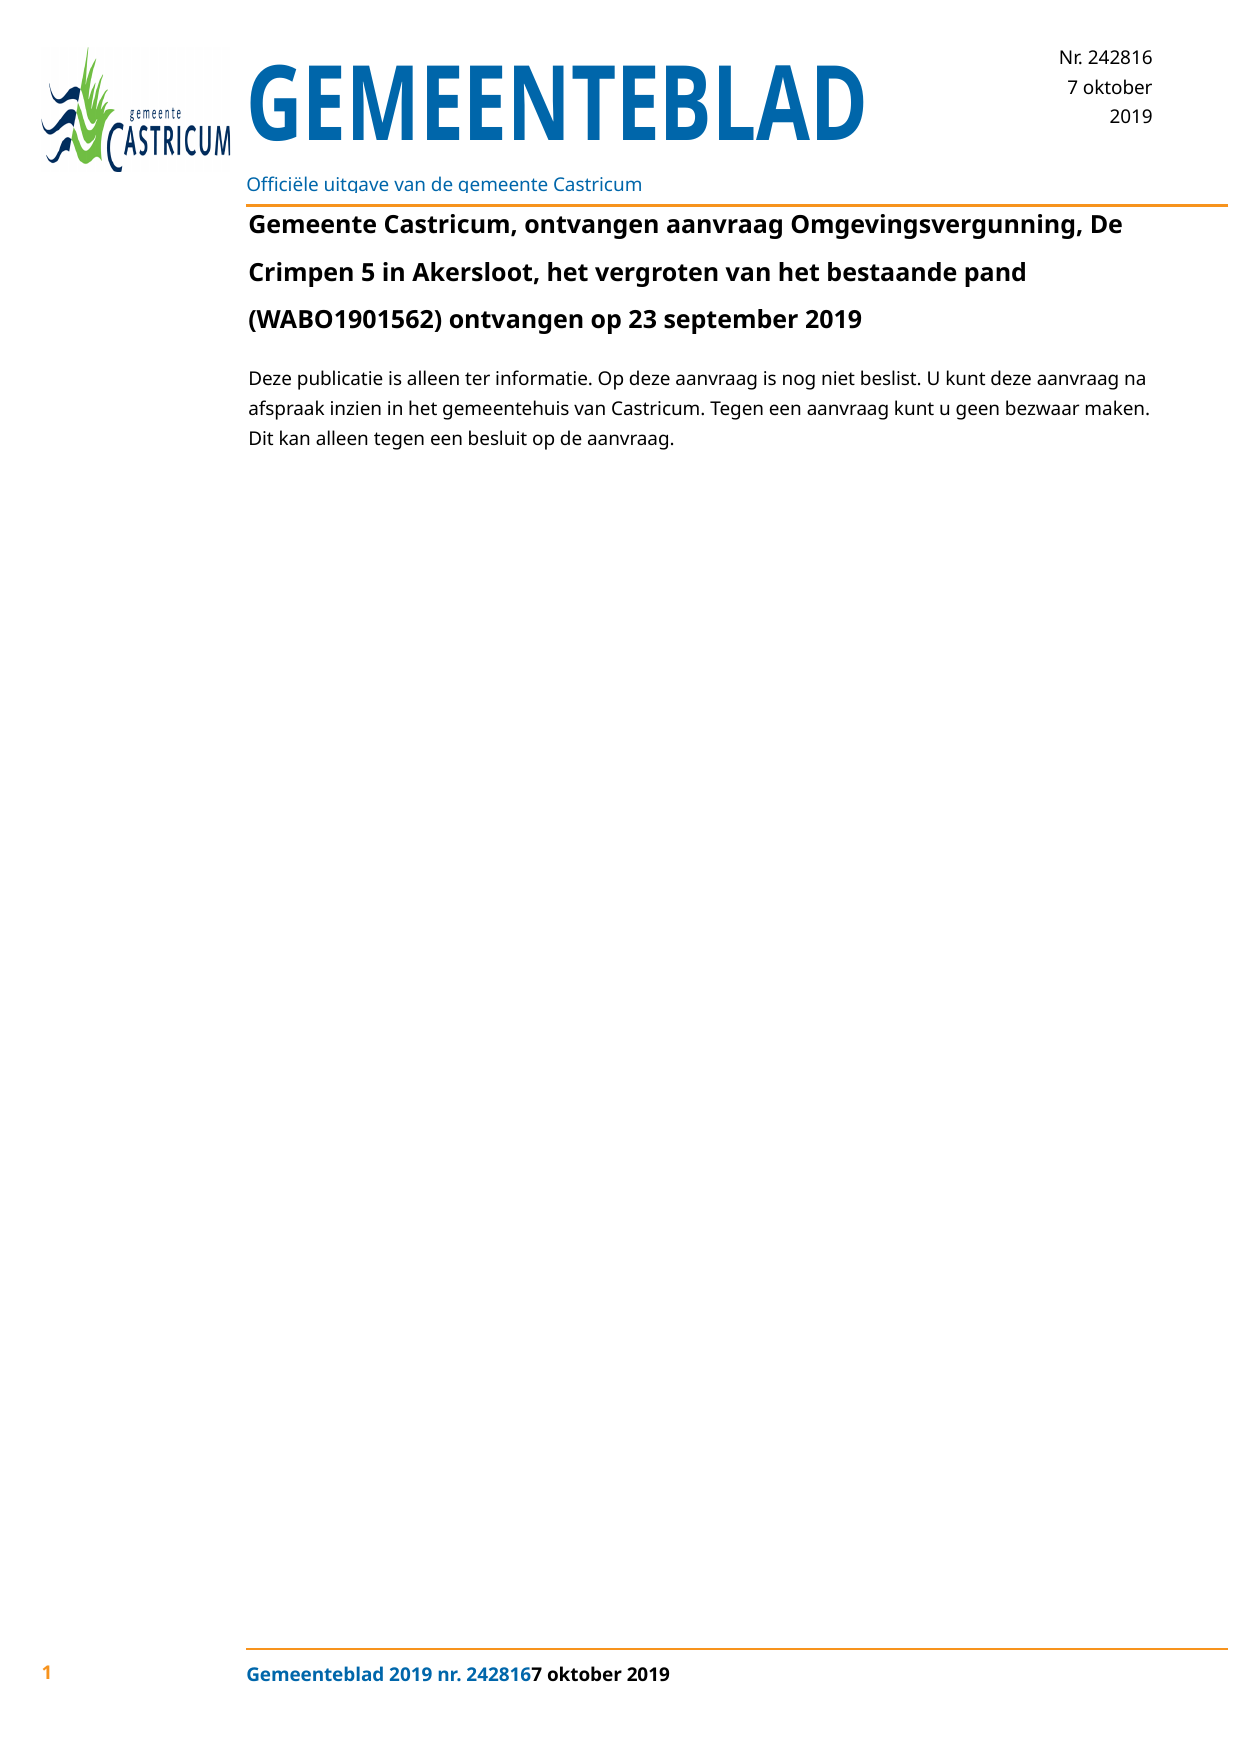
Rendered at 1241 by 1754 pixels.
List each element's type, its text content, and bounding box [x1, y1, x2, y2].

text Deze publicatie is alleen ter informatie. Op deze aanvraag is nog niet beslist. U kunt deze aanvraag na afspraak inzien in het gemeentehuis van Castricum. Tegen een aanvraag kunt u geen bezwaar maken. Dit kan alleen tegen een besluit op de aanvraag. [248, 366, 1152, 450]
text Gemeente Castricum, ontvangen aanvraag Omgevingsvergunning, De Crimpen 5 in Akersloot, het vergroten van het bestaande pand (WABO1901562) ontvangen op 23 september 2019 [248, 207, 1152, 336]
picture [41, 47, 231, 172]
